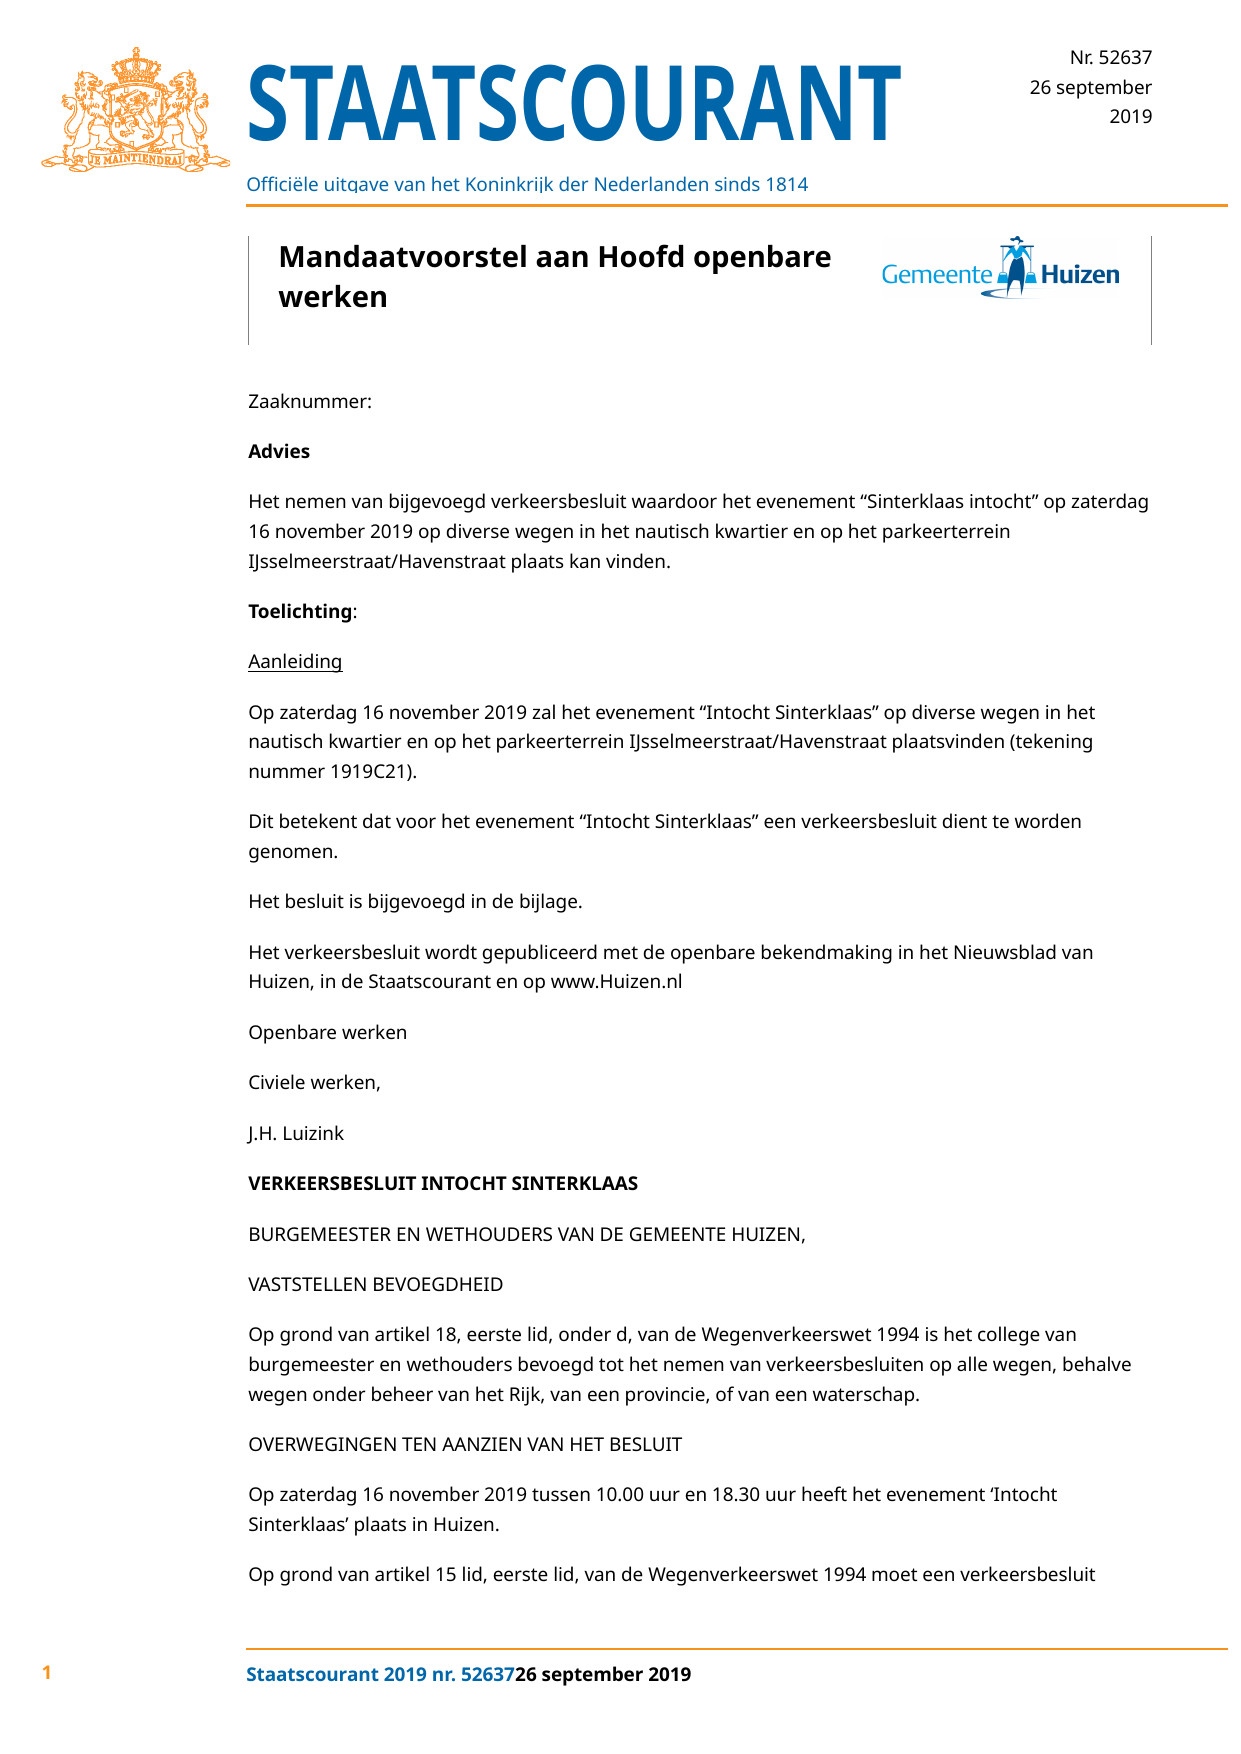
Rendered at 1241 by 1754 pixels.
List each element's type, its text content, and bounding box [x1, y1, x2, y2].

picture [882, 236, 1119, 299]
text Het verkeersbesluit wordt gepubliceerd met de openbare bekendmaking in het Nieuwsblad van Huizen, in de Staatscourant en op www.Huizen.nl [248, 939, 1152, 994]
text Op grond van artikel 18, eerste lid, onder d, van de Wegenverkeerswet 1994 is het college van burgemeester en wethouders bevoegd tot het nemen van verkeersbesluiten op alle wegen, behalve wegen onder beheer van het Rijk, van een provincie, of van een waterschap. [248, 1322, 1152, 1407]
text OVERWEGINGEN TEN AANZIEN VAN HET BESLUIT [248, 1431, 1152, 1457]
text Civiele werken, [248, 1069, 1152, 1095]
text Op zaterdag 16 november 2019 zal het evenement “Intocht Sinterklaas” op diverse wegen in het nautisch kwartier en op het parkeerterrein IJsselmeerstraat/Havenstraat plaatsvinden (tekening nummer 1919C21). [248, 699, 1152, 784]
text Toelichting: [248, 598, 1152, 624]
picture [41, 47, 231, 172]
text VERKEERSBESLUIT INTOCHT SINTERKLAAS [248, 1170, 1152, 1196]
text Openbare werken [248, 1019, 1152, 1045]
text Het nemen van bijgevoegd verkeersbesluit waardoor het evenement “Sinterklaas intocht” op zaterdag 16 november 2019 op diverse wegen in het nautisch kwartier en op het parkeerterrein IJsselmeerstraat/Havenstraat plaats kan vinden. [248, 489, 1152, 574]
table_header Mandaatvoorstel aan Hoofd openbare werken [249, 236, 850, 345]
text BURGEMEESTER EN WETHOUDERS VAN DE GEMEENTE HUIZEN, [248, 1221, 1152, 1247]
text Aanleiding [248, 649, 1152, 674]
text VASTSTELLEN BEVOEGDHEID [248, 1271, 1152, 1297]
text Op zaterdag 16 november 2019 tussen 10.00 uur en 18.30 uur heeft het evenement ‘Intocht Sinterklaas’ plaats in Huizen. [248, 1482, 1152, 1537]
table_header [850, 236, 1151, 345]
text Op grond van artikel 15 lid, eerste lid, van de Wegenverkeerswet 1994 moet een verkeersbesluit [248, 1562, 1152, 1587]
text Advies [248, 438, 1152, 464]
text Het besluit is bijgevoegd in de bijlage. [248, 889, 1152, 914]
text J.H. Luizink [248, 1120, 1152, 1146]
text Dit betekent dat voor het evenement “Intocht Sinterklaas” een verkeersbesluit dient te worden genomen. [248, 809, 1152, 864]
text Zaaknummer: [248, 388, 1152, 414]
